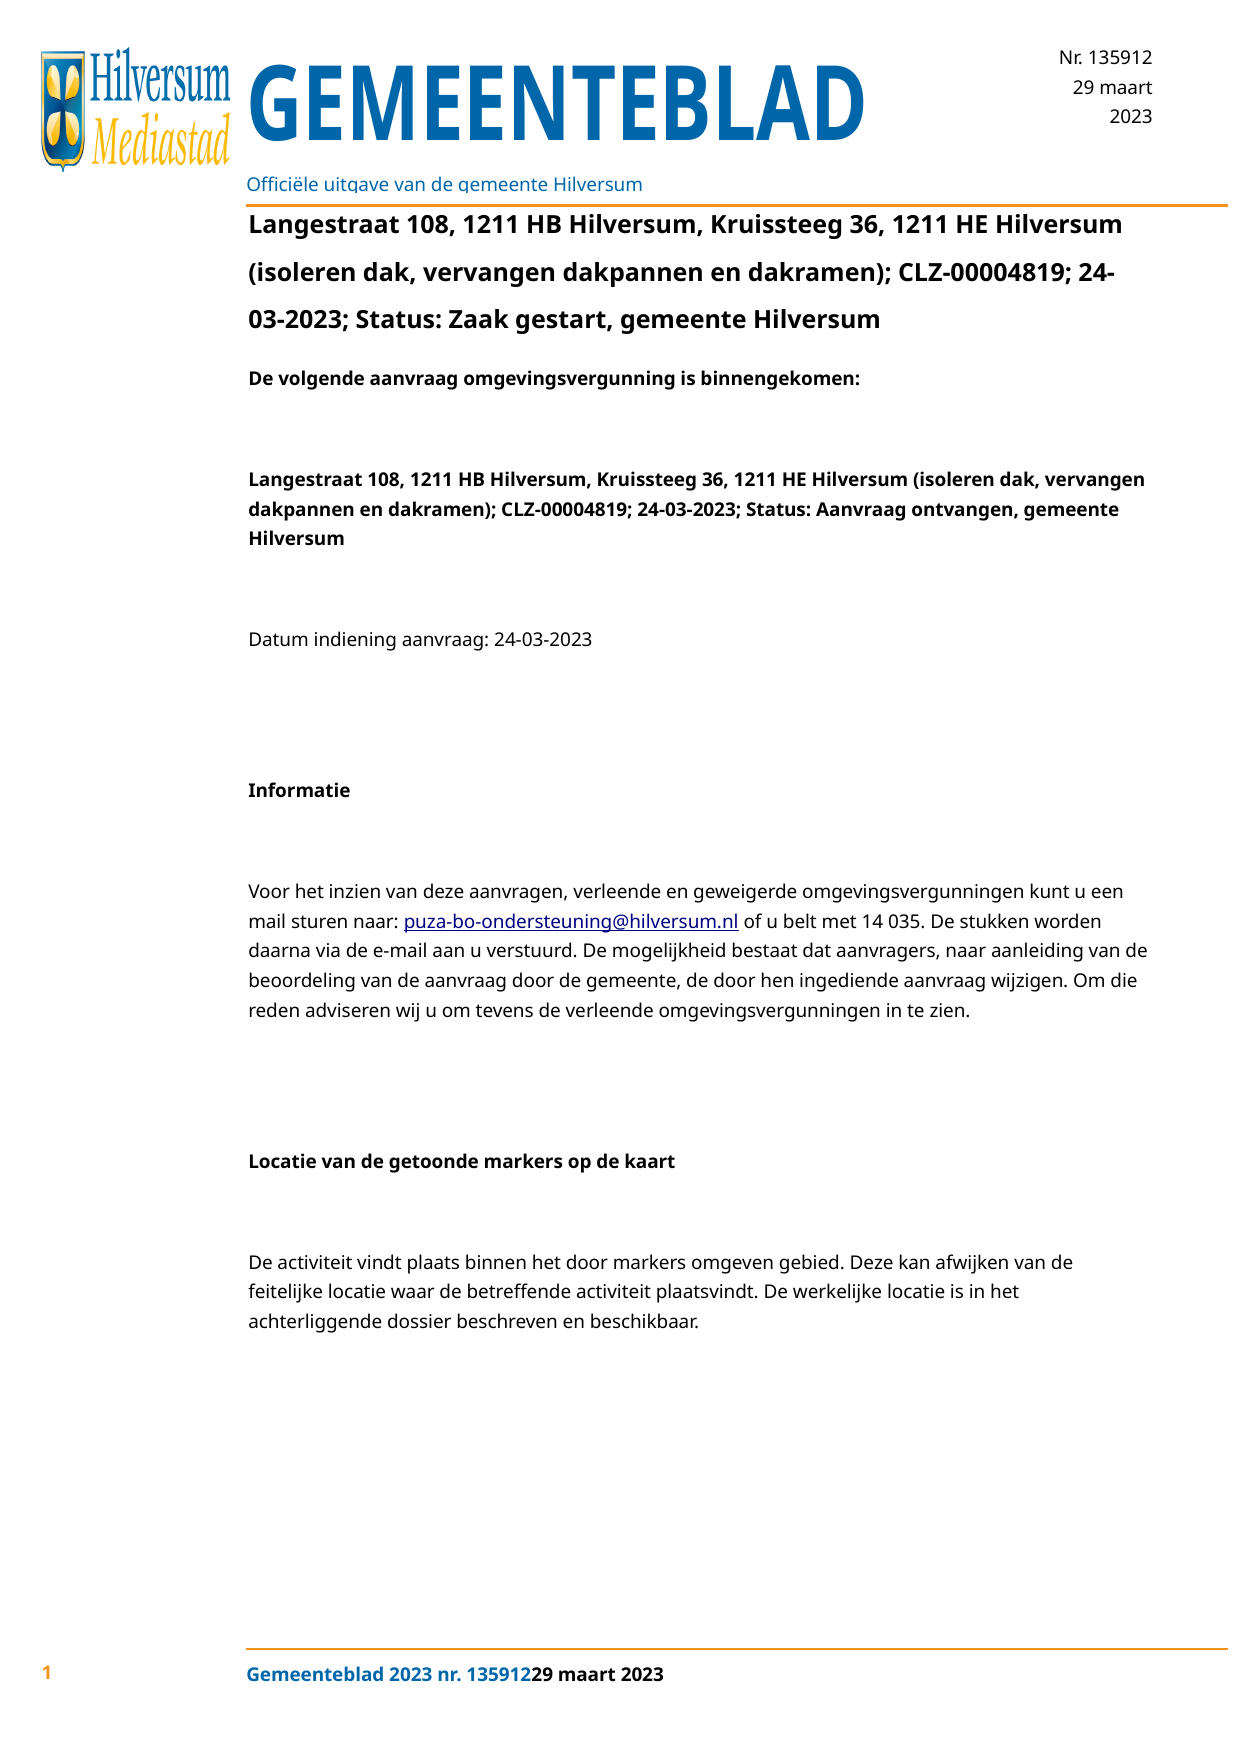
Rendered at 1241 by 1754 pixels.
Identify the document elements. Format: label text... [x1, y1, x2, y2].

text De volgende aanvraag omgevingsvergunning is binnengekomen: [248, 366, 1152, 391]
text Locatie van de getoonde markers op de kaart [248, 1148, 1152, 1174]
text Langestraat 108, 1211 HB Hilversum, Kruissteeg 36, 1211 HE Hilversum (isoleren dak, vervangen dakpannen en dakramen); CLZ-00004819; 24-03-2023; Status: Aanvraag ontvangen, gemeente Hilversum [248, 466, 1152, 551]
text Datum indiening aanvraag: 24-03-2023 [248, 626, 1152, 652]
text De activiteit vindt plaats binnen het door markers omgeven gebied. Deze kan afwijken van de feitelijke locatie waar de betreffende activiteit plaatsvindt. De werkelijke locatie is in het achterliggende dossier beschreven en beschikbaar. [248, 1249, 1152, 1334]
text Langestraat 108, 1211 HB Hilversum, Kruissteeg 36, 1211 HE Hilversum (isoleren dak, vervangen dakpannen en dakramen); CLZ-00004819; 24-03-2023; Status: Zaak gestart, gemeente Hilversum [248, 207, 1152, 336]
text Informatie [248, 778, 1152, 803]
picture [41, 47, 231, 172]
text Voor het inzien van deze aanvragen, verleende en geweigerde omgevingsvergunningen kunt u een mail sturen naar: puza-bo-ondersteuning@hilversum.nl of u belt met 14 035. De stukken worden daarna via de e-mail aan u verstuurd. De mogelijkheid bestaat dat aanvragers, naar aanleiding van de beoordeling van de aanvraag door de gemeente, de door hen ingediende aanvraag wijzigen. Om die reden adviseren wij u om tevens de verleende omgevingsvergunningen in te zien. [248, 878, 1152, 1022]
